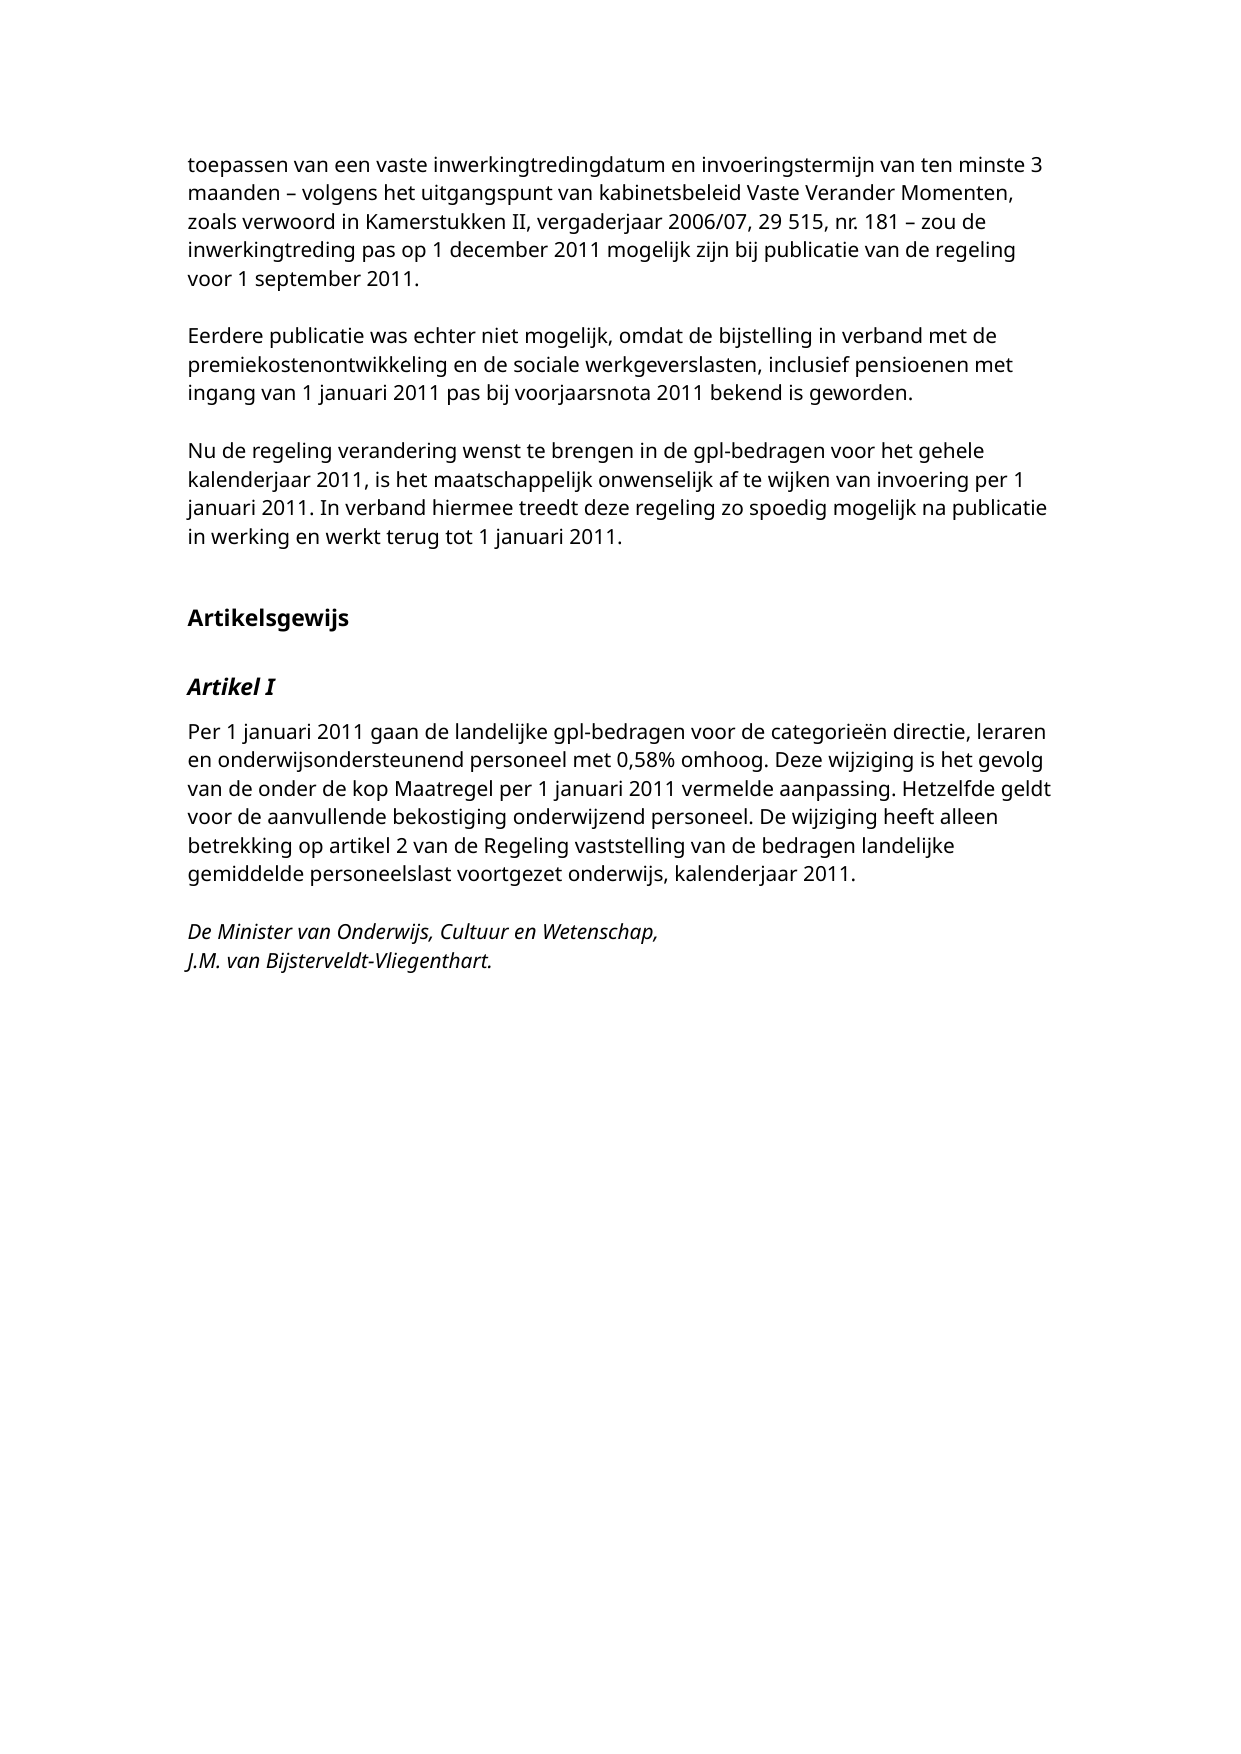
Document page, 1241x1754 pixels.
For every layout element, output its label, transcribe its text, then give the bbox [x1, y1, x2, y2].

text Eerdere publicatie was echter niet mogelijk, omdat de bijstelling in verband met de premiekostenontwikkeling en de sociale werkgeverslasten, inclusief pensioenen met ingang van 1 januari 2011 pas bij voorjaarsnota 2011 bekend is geworden. [187, 322, 1053, 407]
subtitle Artikel I [187, 671, 1053, 702]
text Per 1 januari 2011 gaan de landelijke gpl-bedragen voor de categorieën directie, leraren en onderwijsondersteunend personeel met 0,58% omhoog. Deze wijziging is het gevolg van de onder de kop Maatregel per 1 januari 2011 vermelde aanpassing. Hetzelfde geldt voor de aanvullende bekostiging onderwijzend personeel. De wijziging heeft alleen betrekking op artikel 2 van de Regeling vaststelling van de bedragen landelijke gemiddelde personeelslast voortgezet onderwijs, kalenderjaar 2011. [187, 717, 1053, 888]
text Nu de regeling verandering wenst te brengen in de gpl-bedragen voor het gehele kalenderjaar 2011, is het maatschappelijk onwenselijk af te wijken van invoering per 1 januari 2011. In verband hiermee treedt deze regeling zo spoedig mogelijk na publicatie in werking en werkt terug tot 1 januari 2011. [187, 436, 1053, 550]
text toepassen van een vaste inwerkingtredingdatum en invoeringstermijn van ten minste 3 maanden – volgens het uitgangspunt van kabinetsbeleid Vaste Verander Momenten, zoals verwoord in Kamerstukken II, vergaderjaar 2006/07, 29 515, nr. 181 – zou de inwerkingtreding pas op 1 december 2011 mogelijk zijn bij publicatie van de regeling voor 1 september 2011. [187, 150, 1053, 292]
text De Minister van Onderwijs, Cultuur en Wetenschap, [187, 917, 1053, 946]
subtitle Artikelsgewijs [187, 602, 1053, 633]
text J.M. van Bijsterveldt-Vliegenthart. [187, 946, 1053, 974]
